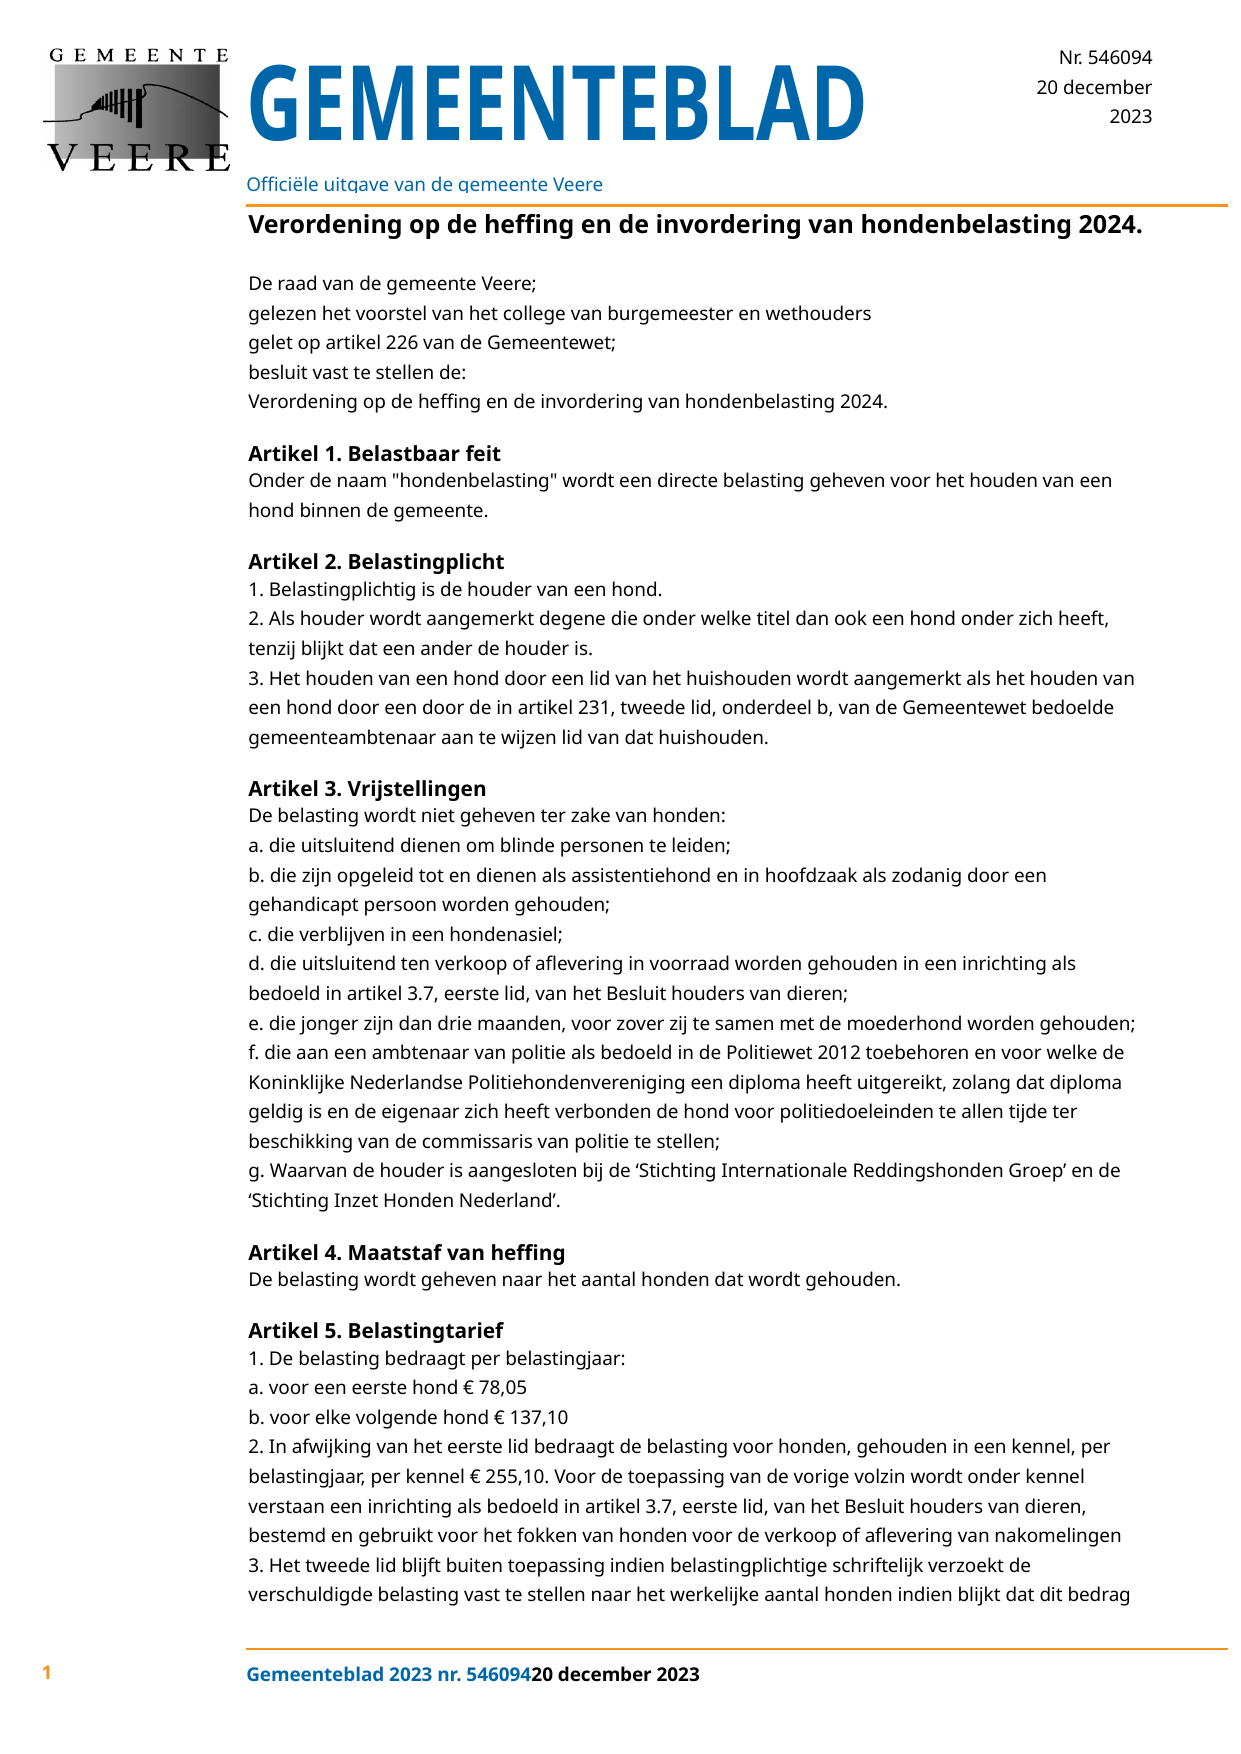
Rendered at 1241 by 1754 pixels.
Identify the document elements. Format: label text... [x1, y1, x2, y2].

text besluit vast te stellen de: [248, 359, 1152, 385]
text De belasting wordt geheven naar het aantal honden dat wordt gehouden. [248, 1266, 1152, 1292]
text b. die zijn opgeleid tot en dienen als assistentiehond en in hoofdzaak als zodanig door een gehandicapt persoon worden gehouden; [248, 862, 1152, 917]
text Artikel 1. Belastbaar feit [248, 439, 1152, 467]
text b. voor elke volgende hond € 137,10 [248, 1404, 1152, 1430]
text 2. Als houder wordt aangemerkt degene die onder welke titel dan ook een hond onder zich heeft, tenzij blijkt dat een ander de houder is. [248, 606, 1152, 661]
text gelezen het voorstel van het college van burgemeester en wethouders [248, 300, 1152, 326]
text f. die aan een ambtenaar van politie als bedoeld in de Politiewet 2012 toebehoren en voor welke de Koninklijke Nederlandse Politiehondenvereniging een diploma heeft uitgereikt, zolang dat diploma geldig is en de eigenaar zich heeft verbonden de hond voor politiedoeleinden te allen tijde ter beschikking van de commissaris van politie te stellen; [248, 1039, 1152, 1154]
picture [41, 47, 231, 172]
text g. Waarvan de houder is aangesloten bij de ‘Stichting Internationale Reddingshonden Groep’ en de ‘Stichting Inzet Honden Nederland’. [248, 1158, 1152, 1213]
text Verordening op de heffing en de invordering van hondenbelasting 2024. [248, 389, 1152, 414]
text Artikel 5. Belastingtarief [248, 1317, 1152, 1345]
text a. die uitsluitend dienen om blinde personen te leiden; [248, 832, 1152, 858]
text Artikel 4. Maatstaf van heffing [248, 1238, 1152, 1266]
text 1. Belastingplichtig is de houder van een hond. [248, 576, 1152, 602]
text De raad van de gemeente Veere; [248, 270, 1152, 296]
text Onder de naam "hondenbelasting" wordt een directe belasting geheven voor het houden van een hond binnen de gemeente. [248, 467, 1152, 523]
text gelet op artikel 226 van de Gemeentewet; [248, 329, 1152, 355]
text 3. Het houden van een hond door een lid van het huishouden wordt aangemerkt als het houden van een hond door een door de in artikel 231, tweede lid, onderdeel b, van de Gemeentewet bedoelde gemeenteambtenaar aan te wijzen lid van dat huishouden. [248, 665, 1152, 749]
text Artikel 3. Vrijstellingen [248, 774, 1152, 803]
text Verordening op de heffing en de invordering van hondenbelasting 2024. [248, 207, 1152, 241]
text c. die verblijven in een hondenasiel; [248, 921, 1152, 947]
text a. voor een eerste hond € 78,05 [248, 1374, 1152, 1400]
text De belasting wordt niet geheven ter zake van honden: [248, 803, 1152, 828]
text e. die jonger zijn dan drie maanden, voor zover zij te samen met de moederhond worden gehouden; [248, 1010, 1152, 1036]
text 2. In afwijking van het eerste lid bedraagt de belasting voor honden, gehouden in een kennel, per belastingjaar, per kennel € 255,10. Voor de toepassing van de vorige volzin wordt onder kennel verstaan een inrichting als bedoeld in artikel 3.7, eerste lid, van het Besluit houders van dieren, bestemd en gebruikt voor het fokken van honden voor de verkoop of aflevering van nakomelingen [248, 1434, 1152, 1548]
text 1. De belasting bedraagt per belastingjaar: [248, 1345, 1152, 1371]
text d. die uitsluitend ten verkoop of aflevering in voorraad worden gehouden in een inrichting als bedoeld in artikel 3.7, eerste lid, van het Besluit houders van dieren; [248, 951, 1152, 1006]
text Artikel 2. Belastingplicht [248, 547, 1152, 576]
text 3. Het tweede lid blijft buiten toepassing indien belastingplichtige schriftelijk verzoekt de verschuldigde belasting vast te stellen naar het werkelijke aantal honden indien blijkt dat dit bedrag [248, 1552, 1152, 1607]
